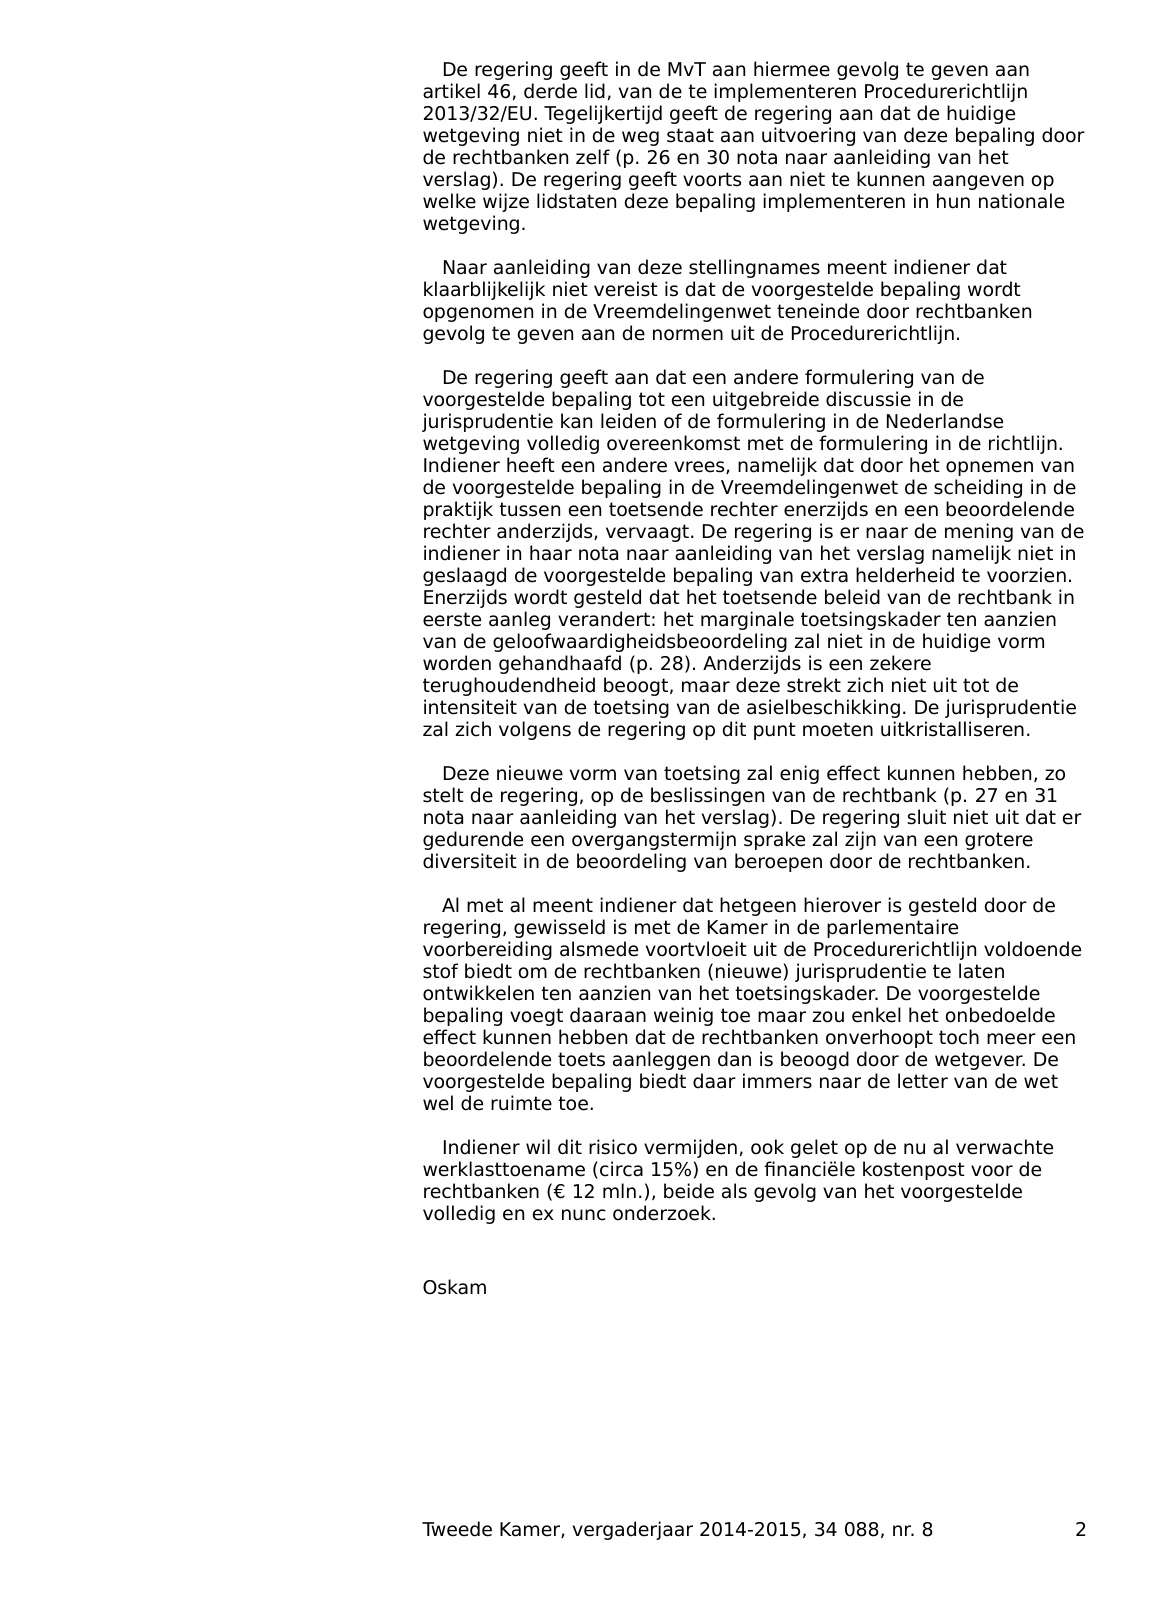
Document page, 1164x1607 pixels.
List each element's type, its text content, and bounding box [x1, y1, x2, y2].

text Oskam [422, 1255, 1087, 1299]
text Al met al meent indiener dat hetgeen hierover is gesteld door de regering, gewisseld is met de Kamer in de parlementaire voorbereiding alsmede voortvloeit uit de Procedurerichtlijn voldoende stof biedt om de rechtbanken (nieuwe) jurisprudentie te laten ontwikkelen ten aanzien van het toetsingskader. De voorgestelde bepaling voegt daaraan weinig toe maar zou enkel het onbedoelde effect kunnen hebben dat de rechtbanken onverhoopt toch meer een beoordelende toets aanleggen dan is beoogd door de wetgever. De voorgestelde bepaling biedt daar immers naar de letter van de wet wel de ruimte toe. [422, 895, 1087, 1115]
text Naar aanleiding van deze stellingnames meent indiener dat klaarblijkelijk niet vereist is dat de voorgestelde bepaling wordt opgenomen in de Vreemdelingenwet teneinde door rechtbanken gevolg te geven aan de normen uit de Procedurerichtlijn. [422, 257, 1087, 345]
text Deze nieuwe vorm van toetsing zal enig effect kunnen hebben, zo stelt de regering, op de beslissingen van de rechtbank (p. 27 en 31 nota naar aanleiding van het verslag). De regering sluit niet uit dat er gedurende een overgangstermijn sprake zal zijn van een grotere diversiteit in de beoordeling van beroepen door de rechtbanken. [422, 763, 1087, 873]
text De regering geeft in de MvT aan hiermee gevolg te geven aan artikel 46, derde lid, van de te implementeren Procedurerichtlijn 2013/32/EU. Tegelijkertijd geeft de regering aan dat de huidige wetgeving niet in de weg staat aan uitvoering van deze bepaling door de rechtbanken zelf (p. 26 en 30 nota naar aanleiding van het verslag). De regering geeft voorts aan niet te kunnen aangeven op welke wijze lidstaten deze bepaling implementeren in hun nationale wetgeving. [422, 59, 1087, 235]
text De regering geeft aan dat een andere formulering van de voorgestelde bepaling tot een uitgebreide discussie in de jurisprudentie kan leiden of de formulering in de Nederlandse wetgeving volledig overeenkomst met de formulering in de richtlijn. Indiener heeft een andere vrees, namelijk dat door het opnemen van de voorgestelde bepaling in de Vreemdelingenwet de scheiding in de praktijk tussen een toetsende rechter enerzijds en een beoordelende rechter anderzijds, vervaagt. De regering is er naar de mening van de indiener in haar nota naar aanleiding van het verslag namelijk niet in geslaagd de voorgestelde bepaling van extra helderheid te voorzien. Enerzijds wordt gesteld dat het toetsende beleid van de rechtbank in eerste aanleg verandert: het marginale toetsingskader ten aanzien van de geloofwaardigheidsbeoordeling zal niet in de huidige vorm worden gehandhaafd (p. 28). Anderzijds is een zekere terughoudendheid beoogt, maar deze strekt zich niet uit tot de intensiteit van de toetsing van de asielbeschikking. De jurisprudentie zal zich volgens de regering op dit punt moeten uitkristalliseren. [422, 367, 1087, 741]
text Indiener wil dit risico vermijden, ook gelet op de nu al verwachte werklasttoename (circa 15%) en de financiële kostenpost voor de rechtbanken (€ 12 mln.), beide als gevolg van het voorgestelde volledig en ex nunc onderzoek. [422, 1137, 1087, 1225]
